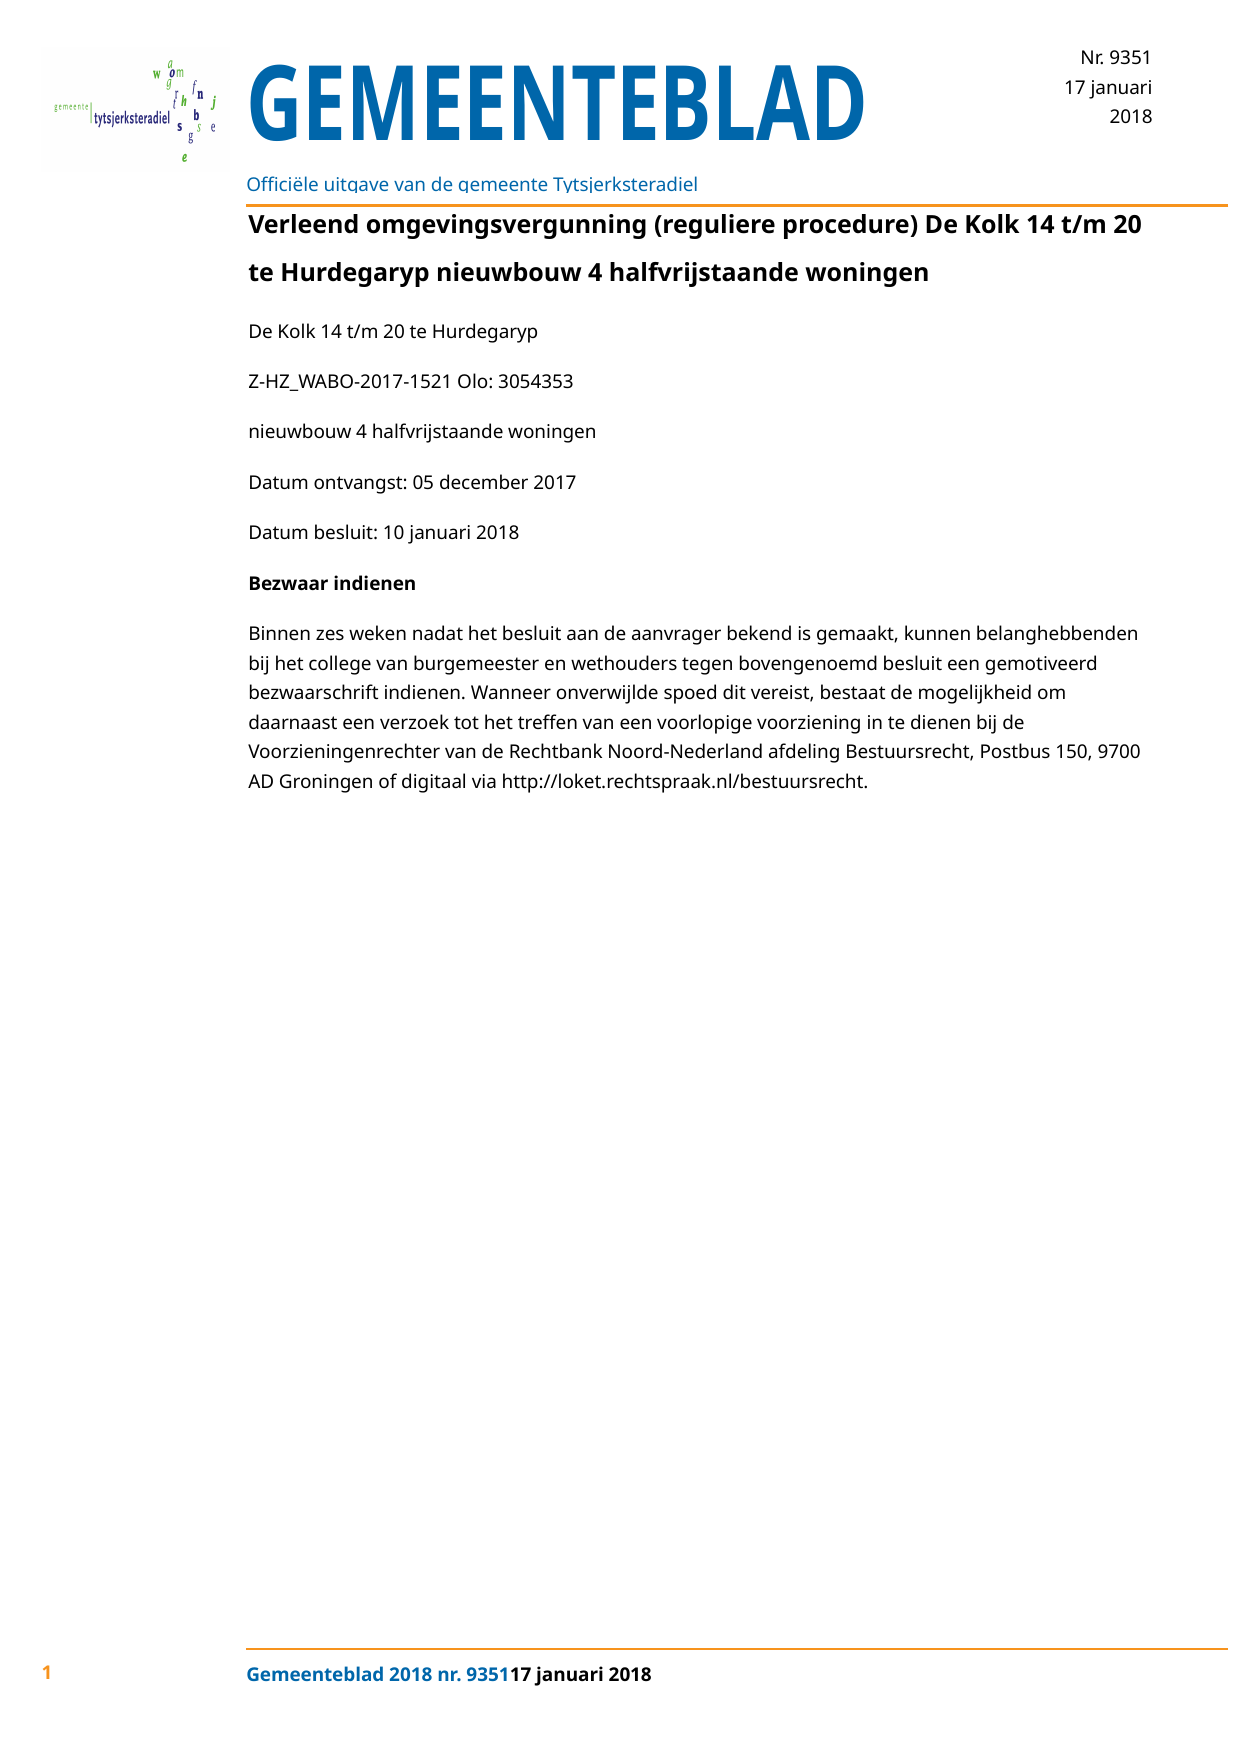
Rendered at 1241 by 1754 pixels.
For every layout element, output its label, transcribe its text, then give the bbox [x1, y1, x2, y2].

text Verleend omgevingsvergunning (reguliere procedure) De Kolk 14 t/m 20 te Hurdegaryp nieuwbouw 4 halfvrijstaande woningen [248, 207, 1152, 288]
text Bezwaar indienen [248, 570, 1152, 596]
text nieuwbouw 4 halfvrijstaande woningen [248, 419, 1152, 444]
text Binnen zes weken nadat het besluit aan de aanvrager bekend is gemaakt, kunnen belanghebbenden bij het college van burgemeester en wethouders tegen bovengenoemd besluit een gemotiveerd bezwaarschrift indienen. Wanneer onverwijlde spoed dit vereist, bestaat de mogelijkheid om daarnaast een verzoek tot het treffen van een voorlopige voorziening in te dienen bij de Voorzieningenrechter van de Rechtbank Noord-Nederland afdeling Bestuursrecht, Postbus 150, 9700 AD Groningen of digitaal via http://loket.rechtspraak.nl/bestuursrecht. [248, 620, 1152, 794]
text Datum ontvangst: 05 december 2017 [248, 469, 1152, 495]
picture [41, 47, 231, 172]
text Datum besluit: 10 januari 2018 [248, 519, 1152, 545]
text De Kolk 14 t/m 20 te Hurdegaryp [248, 318, 1152, 344]
text Z-HZ_WABO-2017-1521 Olo: 3054353 [248, 368, 1152, 394]
